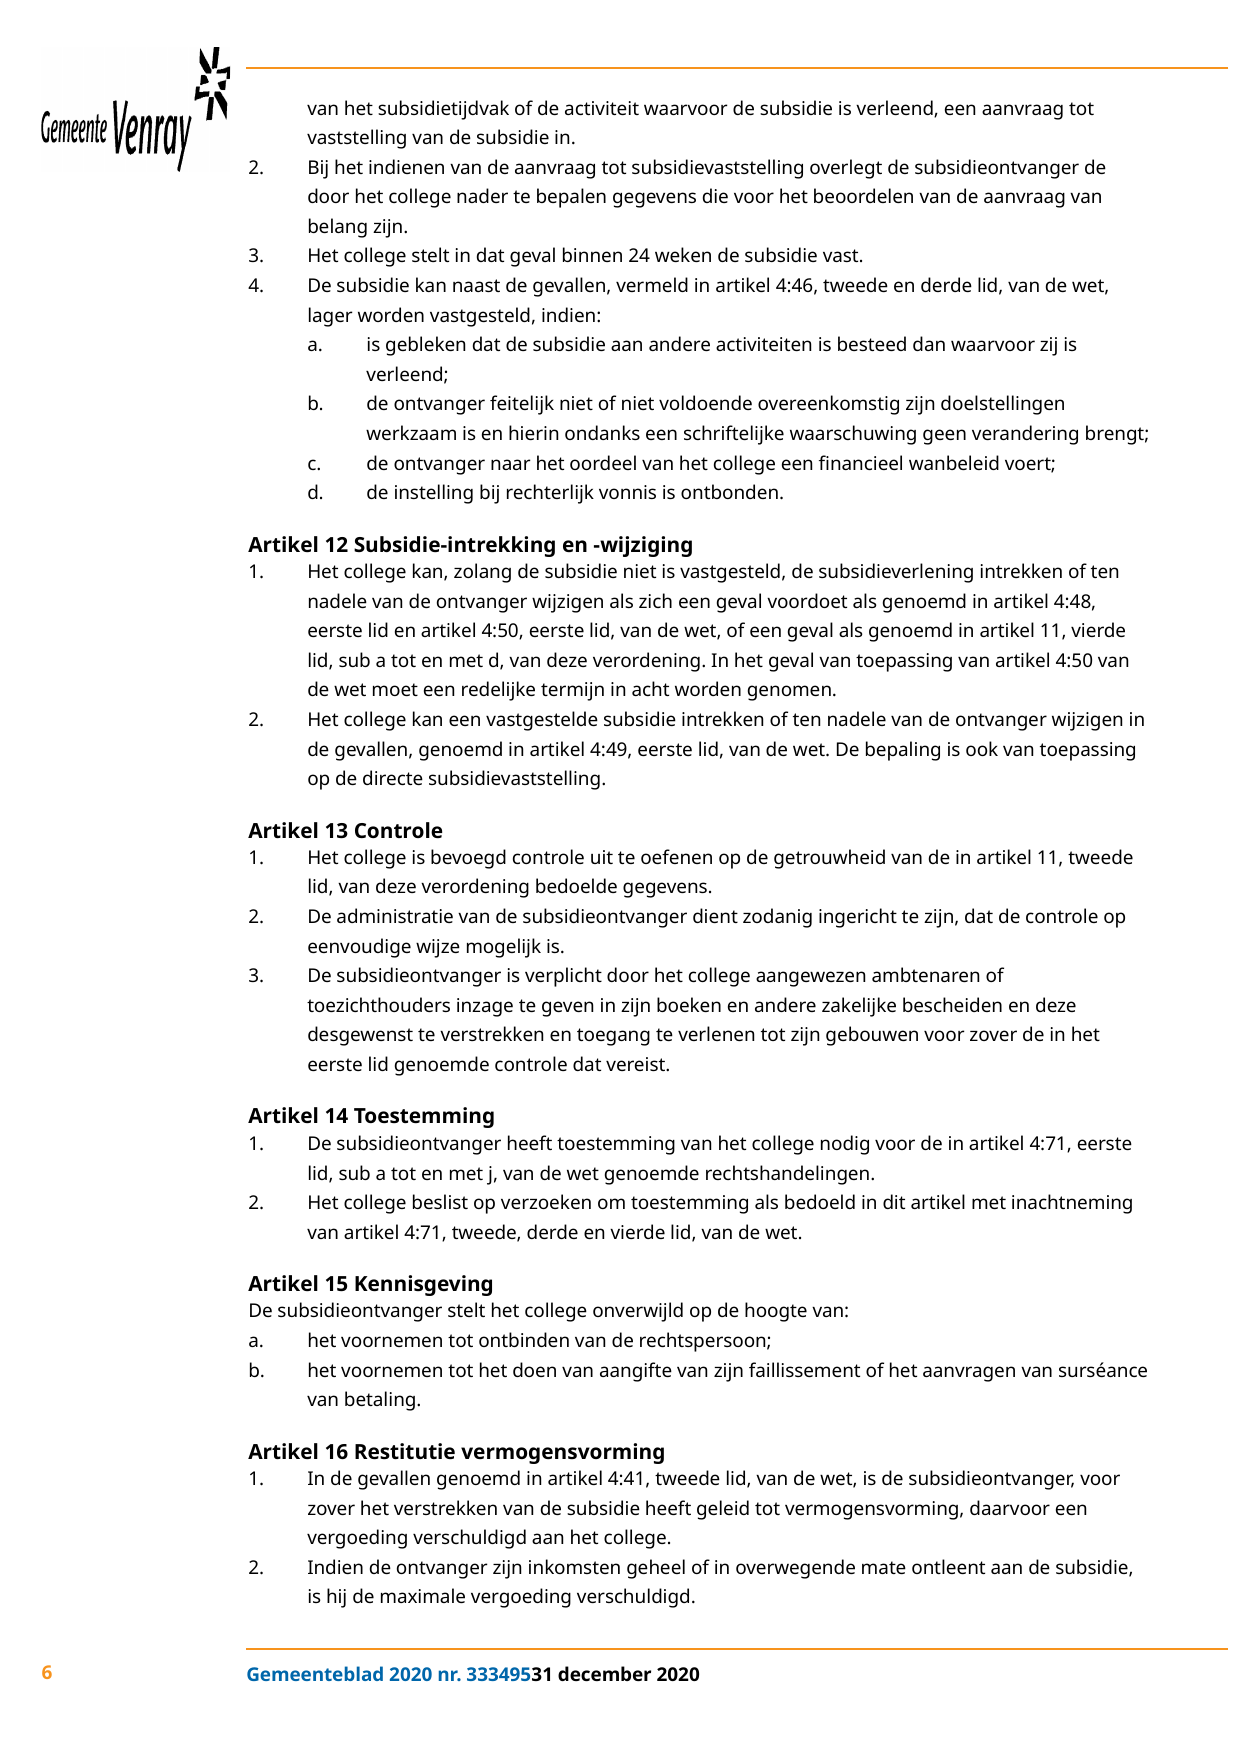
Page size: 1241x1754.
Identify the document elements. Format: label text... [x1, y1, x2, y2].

list De subsidieontvanger is verplicht door het college aangewezen ambtenaren of toezichthouders inzage te geven in zijn boeken en andere zakelijke bescheiden en deze desgewenst te verstrekken en toegang te verlenen tot zijn gebouwen voor zover de in het eerste lid genoemde controle dat vereist. [248, 962, 1152, 1077]
list Het college kan, zolang de subsidie niet is vastgesteld, de subsidieverlening intrekken of ten nadele van de ontvanger wijzigen als zich een geval voordoet als genoemd in artikel 4:48, eerste lid en artikel 4:50, eerste lid, van de wet, of een geval als genoemd in artikel 11, vierde lid, sub a tot en met d, van deze verordening. In het geval van toepassing van artikel 4:50 van de wet moet een redelijke termijn in acht worden genomen. [248, 558, 1152, 702]
list de ontvanger naar het oordeel van het college een financieel wanbeleid voert; [307, 450, 1152, 476]
text De subsidieontvanger stelt het college onverwijld op de hoogte van: [248, 1298, 1152, 1323]
list Het college is bevoegd controle uit te oefenen op de getrouwheid van de in artikel 11, tweede lid, van deze verordening bedoelde gegevens. [248, 844, 1152, 899]
list Het college stelt in dat geval binnen 24 weken de subsidie vast. [248, 243, 1152, 268]
list het voornemen tot het doen van aangifte van zijn faillissement of het aanvragen van surséance van betaling. [248, 1357, 1152, 1412]
list De subsidie kan naast de gevallen, vermeld in artikel 4:46, tweede en derde lid, van de wet, lager worden vastgesteld, indien: [248, 272, 1152, 328]
picture [41, 47, 231, 172]
text Artikel 14 Toestemming [248, 1102, 1152, 1130]
list In de gevallen genoemd in artikel 4:41, tweede lid, van de wet, is de subsidieontvanger, voor zover het verstrekken van de subsidie heeft geleid tot vermogensvorming, daarvoor een vergoeding verschuldigd aan het college. [248, 1465, 1152, 1550]
list Bij het indienen van de aanvraag tot subsidievaststelling overlegt de subsidieontvanger de door het college nader te bepalen gegevens die voor het beoordelen van de aanvraag van belang zijn. [248, 154, 1152, 239]
list de ontvanger feitelijk niet of niet voldoende overeenkomstig zijn doelstellingen werkzaam is en hierin ondanks een schriftelijke waarschuwing geen verandering brengt; [307, 391, 1152, 446]
text Artikel 13 Controle [248, 816, 1152, 844]
list is gebleken dat de subsidie aan andere activiteiten is besteed dan waarvoor zij is verleend; [307, 331, 1152, 387]
list het voornemen tot ontbinden van de rechtspersoon; [248, 1327, 1152, 1353]
list de instelling bij rechterlijk vonnis is ontbonden. [307, 479, 1152, 505]
list Het college beslist op verzoeken om toestemming als bedoeld in dit artikel met inachtneming van artikel 4:71, tweede, derde en vierde lid, van de wet. [248, 1189, 1152, 1244]
list van het subsidietijdvak of de activiteit waarvoor de subsidie is verleend, een aanvraag tot vaststelling van de subsidie in. [248, 95, 1152, 150]
text Artikel 16 Restitutie vermogensvorming [248, 1437, 1152, 1465]
list Indien de ontvanger zijn inkomsten geheel of in overwegende mate ontleent aan de subsidie, is hij de maximale vergoeding verschuldigd. [248, 1554, 1152, 1609]
text Artikel 12 Subsidie-intrekking en -wijziging [248, 530, 1152, 558]
text Artikel 15 Kennisgeving [248, 1269, 1152, 1298]
list De administratie van de subsidieontvanger dient zodanig ingericht te zijn, dat de controle op eenvoudige wijze mogelijk is. [248, 903, 1152, 959]
list Het college kan een vastgestelde subsidie intrekken of ten nadele van de ontvanger wijzigen in de gevallen, genoemd in artikel 4:49, eerste lid, van de wet. De bepaling is ook van toepassing op de directe subsidievaststelling. [248, 706, 1152, 791]
list De subsidieontvanger heeft toestemming van het college nodig voor de in artikel 4:71, eerste lid, sub a tot en met j, van de wet genoemde rechtshandelingen. [248, 1130, 1152, 1185]
